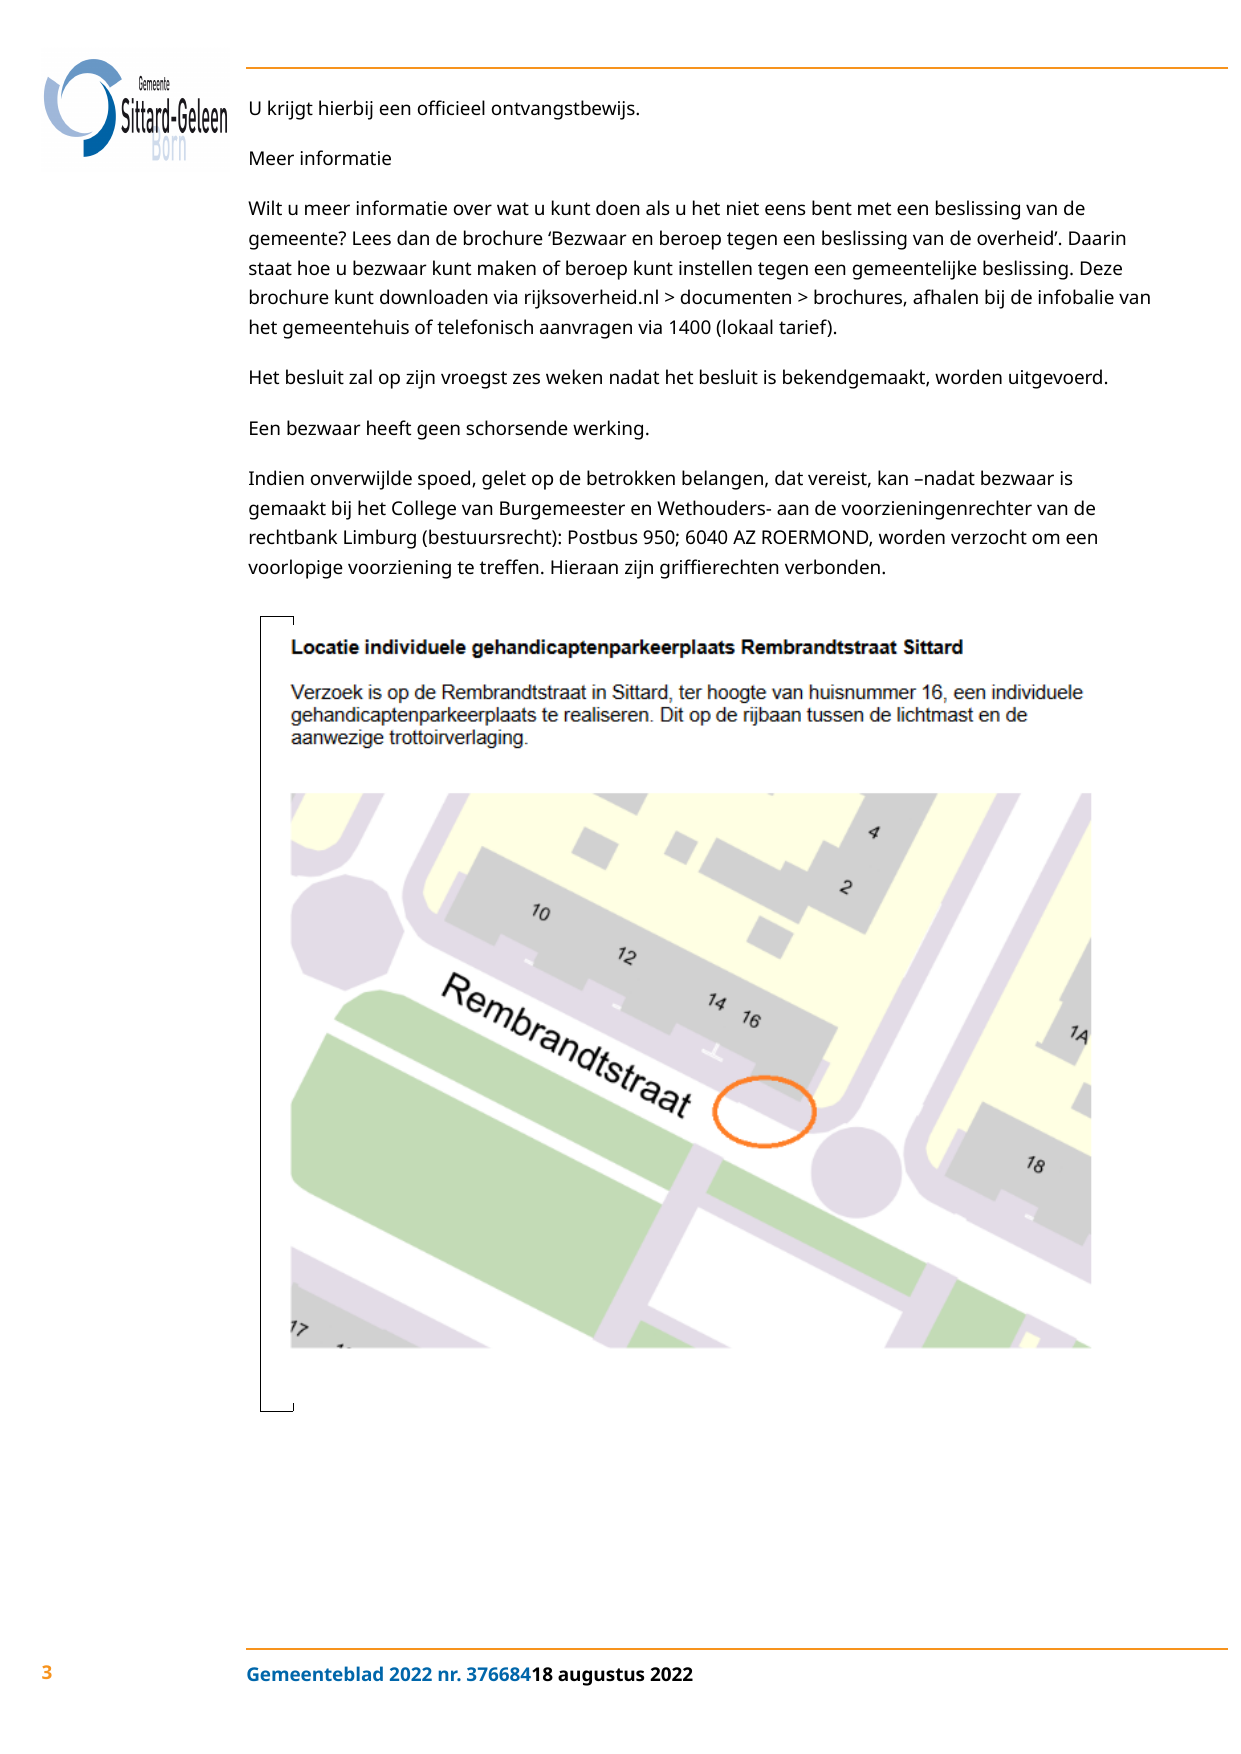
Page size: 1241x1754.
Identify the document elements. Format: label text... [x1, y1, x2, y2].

picture [268, 625, 1155, 1403]
text Het besluit zal op zijn vroegst zes weken nadat het besluit is bekendgemaakt, worden uitgevoerd. [248, 364, 1152, 390]
text U krijgt hierbij een officieel ontvangstbewijs. [248, 95, 1152, 121]
text Meer informatie [248, 145, 1152, 171]
text Wilt u meer informatie over wat u kunt doen als u het niet eens bent met een beslissing van de gemeente? Lees dan de brochure ‘Bezwaar en beroep tegen een beslissing van de overheid’. Daarin staat hoe u bezwaar kunt maken of beroep kunt instellen tegen een gemeentelijke beslissing. Deze brochure kunt downloaden via rijksoverheid.nl > documenten > brochures, afhalen bij de infobalie van het gemeentehuis of telefonisch aanvragen via 1400 (lokaal tarief). [248, 196, 1152, 340]
text Indien onverwijlde spoed, gelet op de betrokken belangen, dat vereist, kan –nadat bezwaar is gemaakt bij het College van Burgemeester en Wethouders- aan de voorzieningenrechter van de rechtbank Limburg (bestuursrecht): Postbus 950; 6040 AZ ROERMOND, worden verzocht om een voorlopige voorziening te treffen. Hieraan zijn griffierechten verbonden. [248, 465, 1152, 580]
picture [41, 47, 231, 172]
text Een bezwaar heeft geen schorsende werking. [248, 415, 1152, 441]
